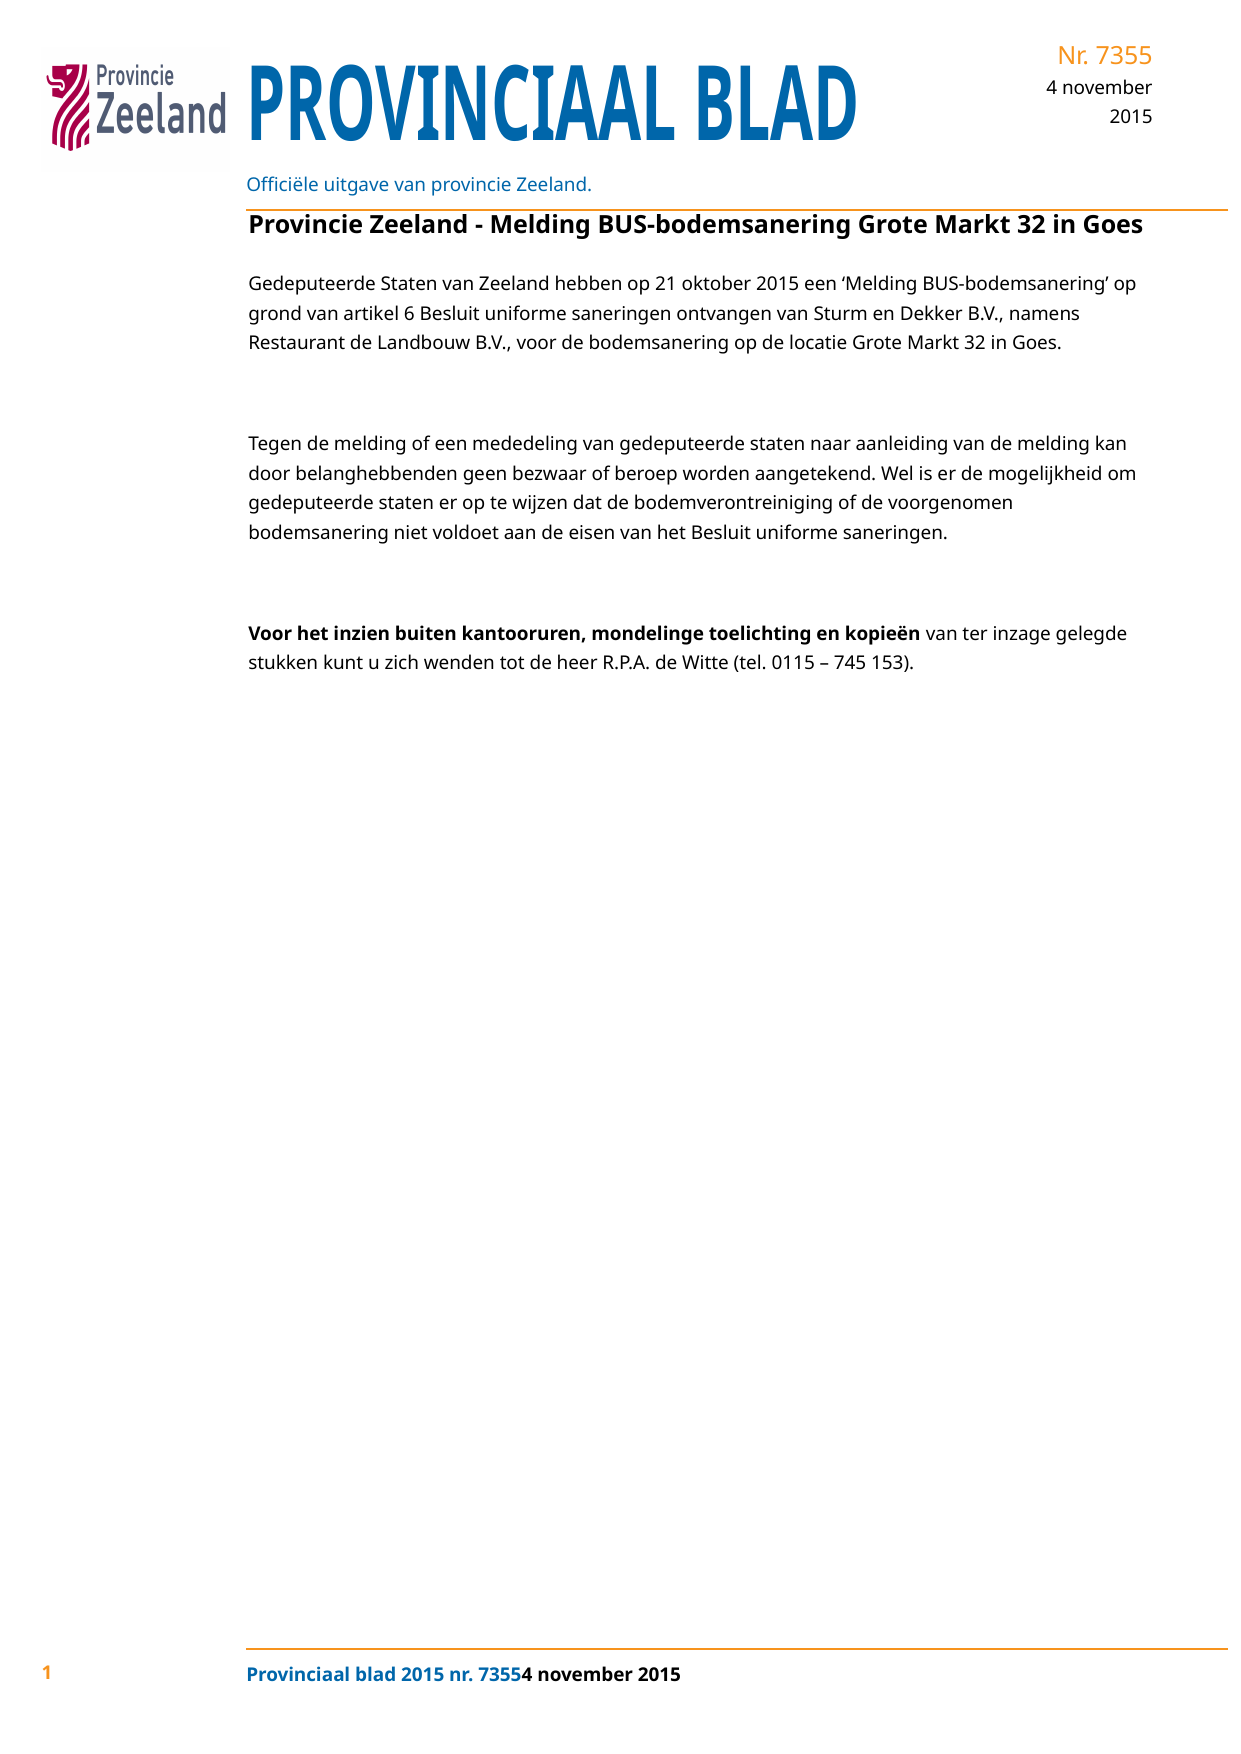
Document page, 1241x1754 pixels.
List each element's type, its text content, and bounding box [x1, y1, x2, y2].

text Provincie Zeeland - Melding BUS-bodemsanering Grote Markt 32 in Goes [248, 211, 1152, 241]
picture [41, 47, 231, 172]
text Gedeputeerde Staten van Zeeland hebben op 21 oktober 2015 een ‘Melding BUS-bodemsanering’ op grond van artikel 6 Besluit uniforme saneringen ontvangen van Sturm en Dekker B.V., namens Restaurant de Landbouw B.V., voor de bodemsanering op de locatie Grote Markt 32 in Goes. [248, 270, 1152, 355]
text Voor het inzien buiten kantooruren, mondelinge toelichting en kopieën van ter inzage gelegde stukken kunt u zich wenden tot de heer R.P.A. de Witte (tel. 0115 – 745 153). [248, 620, 1152, 675]
text Tegen de melding of een mededeling van gedeputeerde staten naar aanleiding van de melding kan door belanghebbenden geen bezwaar of beroep worden aangetekend. Wel is er de mogelijkheid om gedeputeerde staten er op te wijzen dat de bodemverontreiniging of de voorgenomen bodemsanering niet voldoet aan de eisen van het Besluit uniforme saneringen. [248, 430, 1152, 545]
